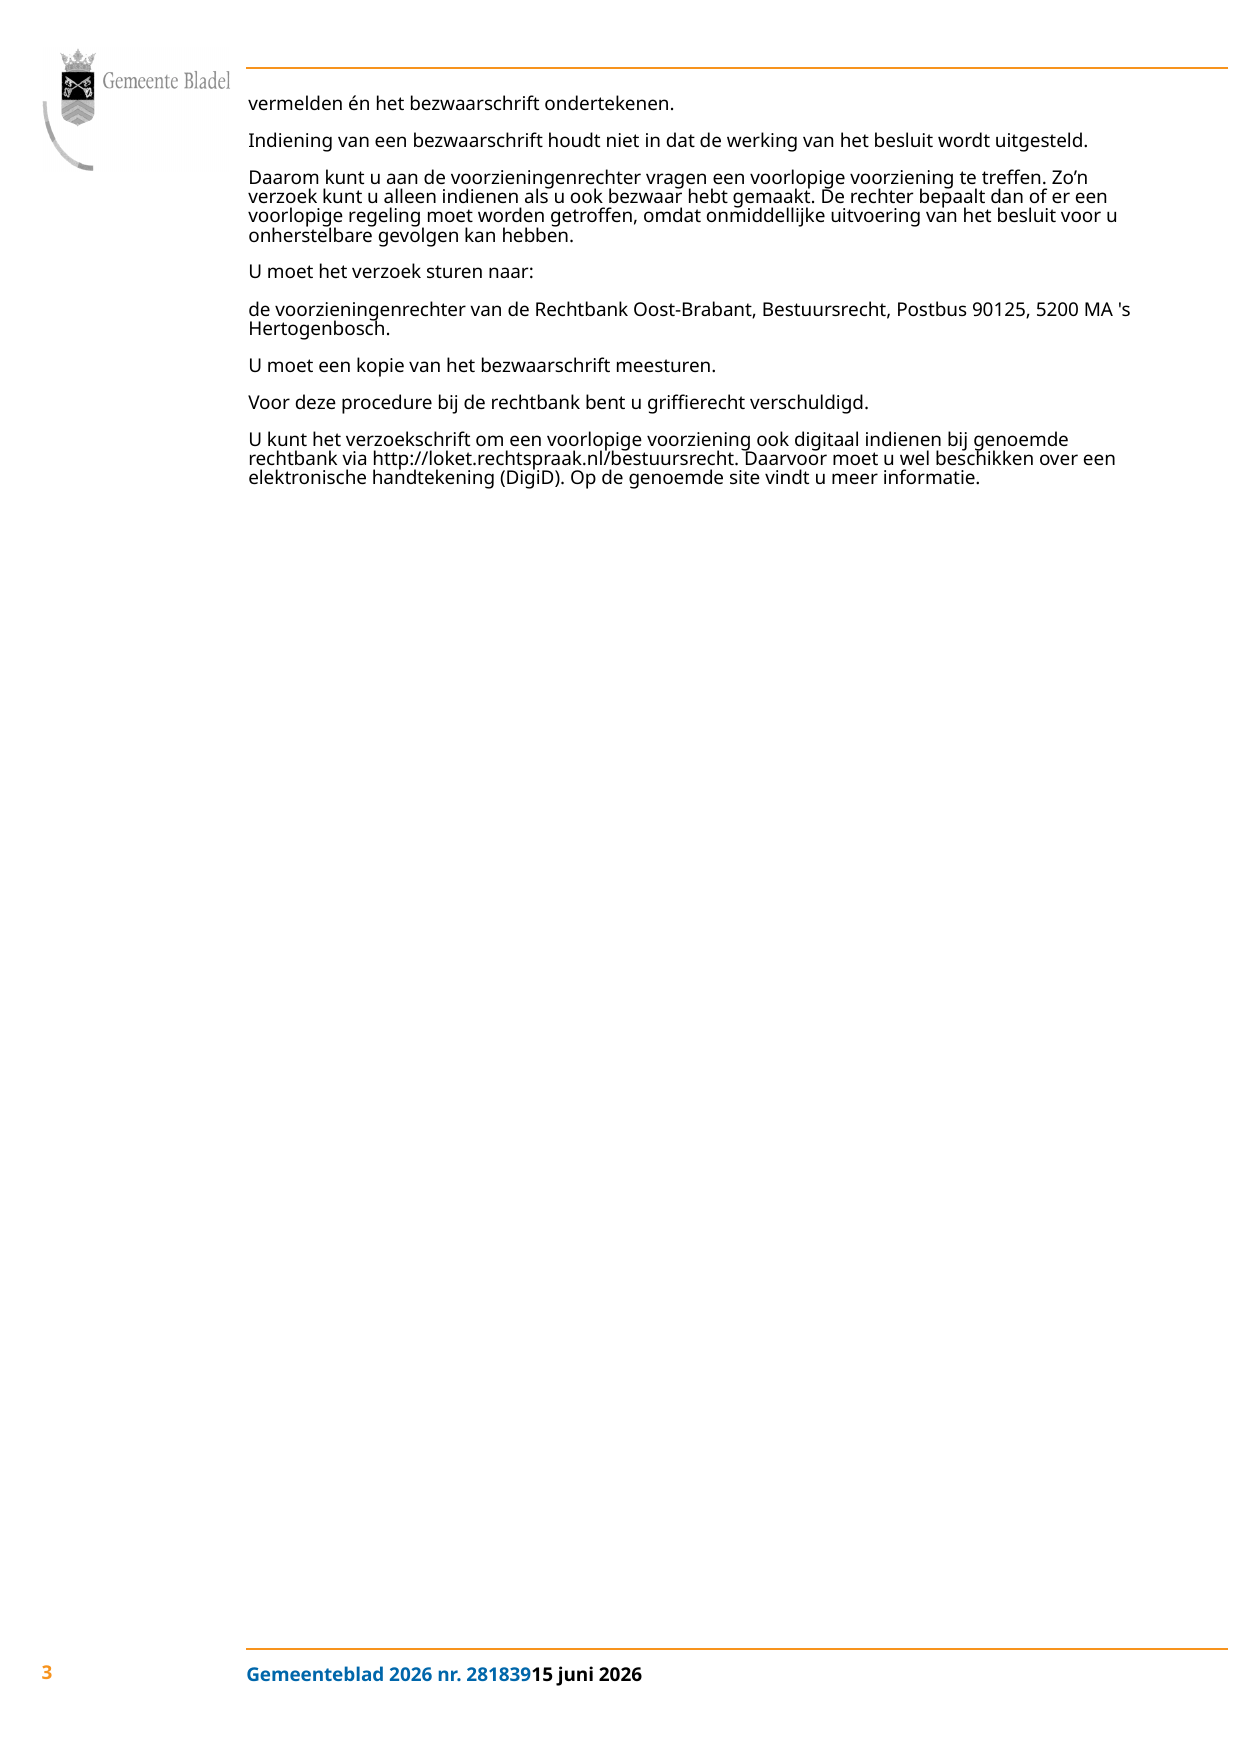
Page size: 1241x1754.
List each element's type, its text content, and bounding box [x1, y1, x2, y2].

text vermelden én het bezwaarschrift ondertekenen. [248, 95, 1152, 114]
text Daarom kunt u aan de voorzieningenrechter vragen een voorlopige voorziening te treffen. Zo’n verzoek kunt u alleen indienen als u ook bezwaar hebt gemaakt. De rechter bepaalt dan of er een voorlopige regeling moet worden getroffen, omdat onmiddellijke uitvoering van het besluit voor u onherstelbare gevolgen kan hebben. [248, 169, 1152, 246]
text U kunt het verzoekschrift om een voorlopige voorziening ook digitaal indienen bij genoemde rechtbank via http://loket.rechtspraak.nl/bestuursrecht. Daarvoor moet u wel beschikken over een elektronische handtekening (DigiD). Op de genoemde site vindt u meer informatie. [248, 431, 1152, 488]
text U moet het verzoek sturen naar: [248, 263, 1152, 283]
text Indiening van een bezwaarschrift houdt niet in dat de werking van het besluit wordt uitgesteld. [248, 132, 1152, 151]
picture [41, 47, 231, 172]
text de voorzieningenrechter van de Rechtbank Oost-Brabant, Bestuursrecht, Postbus 90125, 5200 MA 's Hertogenbosch. [248, 301, 1152, 339]
text Voor deze procedure bij de rechtbank bent u griffierecht verschuldigd. [248, 394, 1152, 413]
text U moet een kopie van het bezwaarschrift meesturen. [248, 357, 1152, 376]
